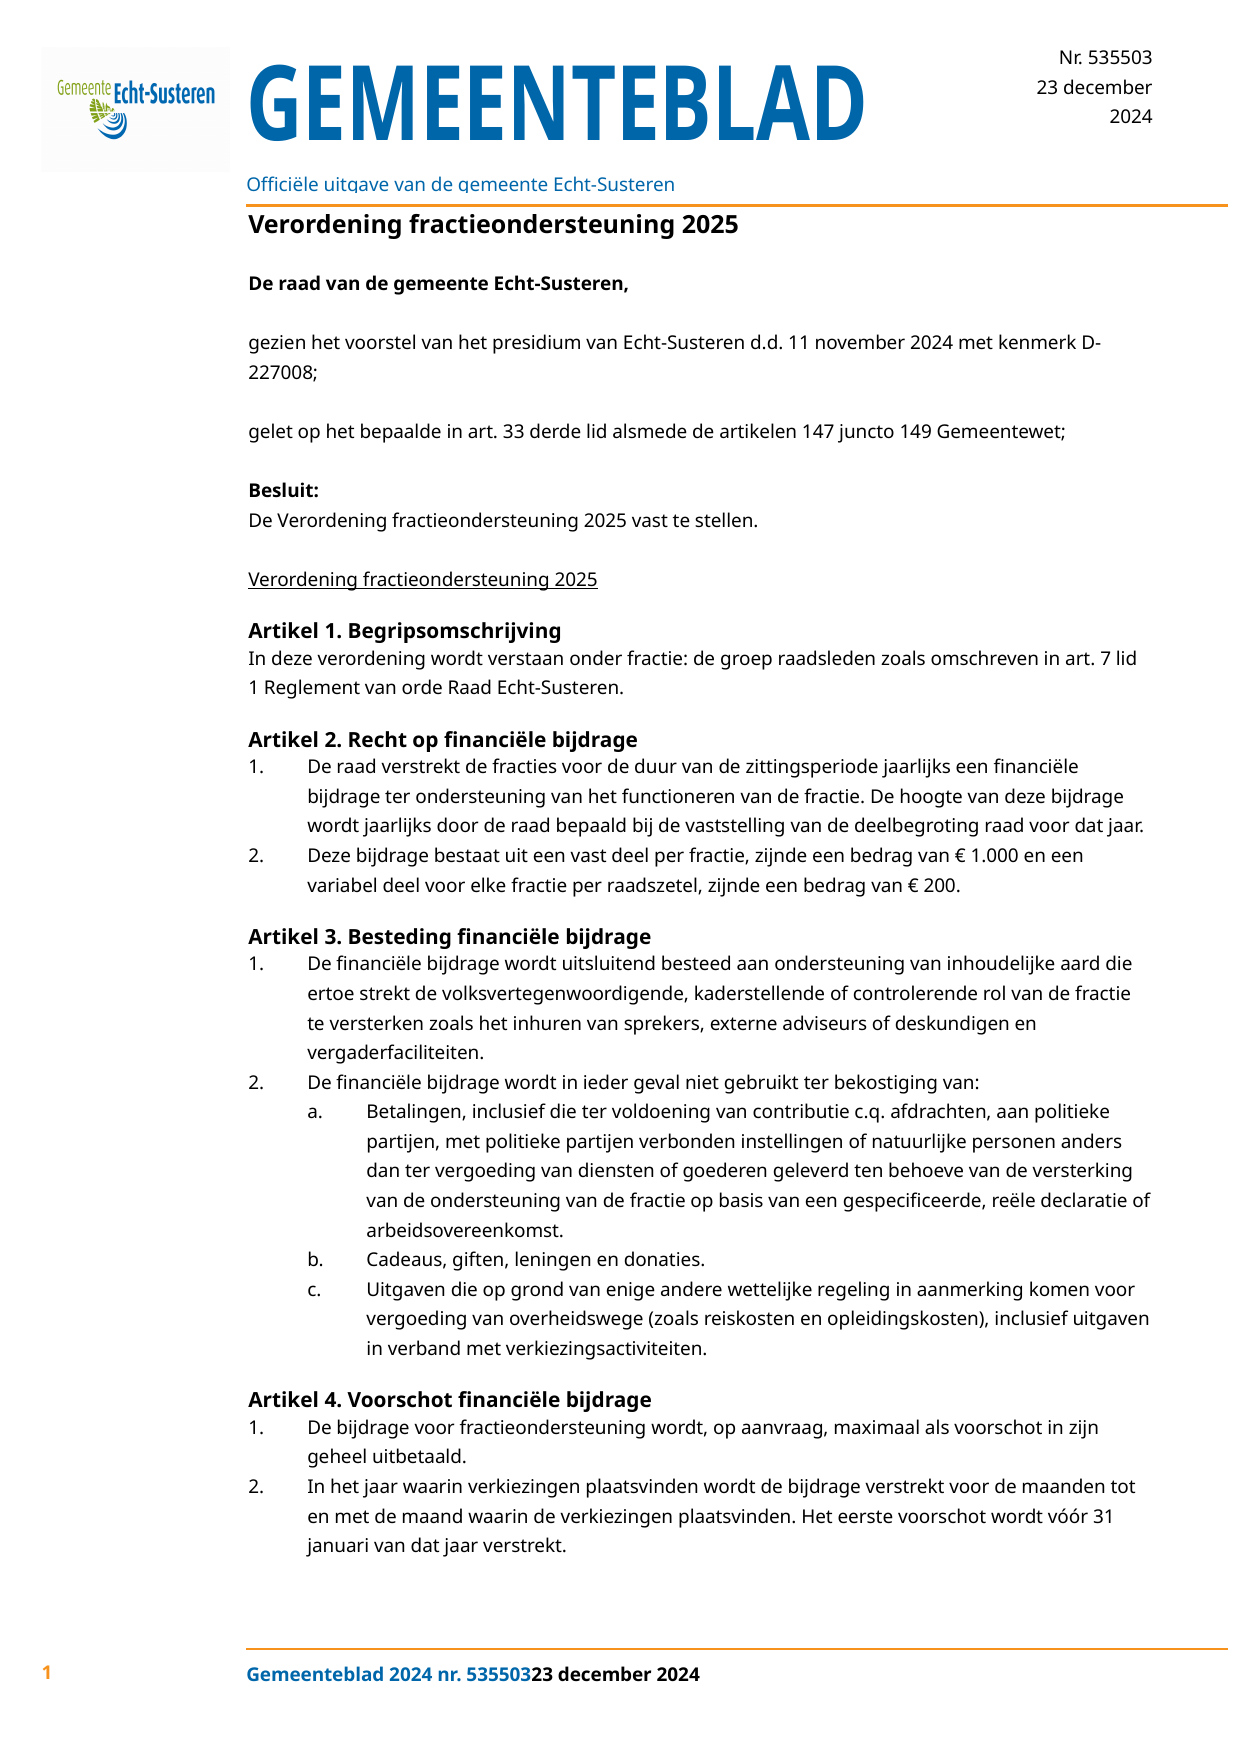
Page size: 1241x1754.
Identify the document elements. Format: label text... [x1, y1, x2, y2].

list Uitgaven die op grond van enige andere wettelijke regeling in aanmerking komen voor vergoeding van overheidswege (zoals reiskosten en opleidingskosten), inclusief uitgaven in verband met verkiezingsactiviteiten. [307, 1276, 1152, 1361]
text In deze verordening wordt verstaan onder fractie: de groep raadsleden zoals omschreven in art. 7 lid 1 Reglement van orde Raad Echt-Susteren. [248, 645, 1152, 700]
text Verordening fractieondersteuning 2025 [248, 207, 1152, 241]
picture [41, 47, 231, 172]
list Deze bijdrage bestaat uit een vast deel per fractie, zijnde een bedrag van € 1.000 en een variabel deel voor elke fractie per raadszetel, zijnde een bedrag van € 200. [248, 842, 1152, 897]
list De bijdrage voor fractieondersteuning wordt, op aanvraag, maximaal als voorschot in zijn geheel uitbetaald. [248, 1414, 1152, 1469]
text Artikel 3. Besteding financiële bijdrage [248, 922, 1152, 951]
text Verordening fractieondersteuning 2025 [248, 566, 1152, 592]
list Cadeaus, giften, leningen en donaties. [307, 1246, 1152, 1272]
list De financiële bijdrage wordt in ieder geval niet gebruikt ter bekostiging van: [248, 1069, 1152, 1095]
text Besluit: [248, 477, 1152, 503]
text Artikel 1. Begripsomschrijving [248, 617, 1152, 645]
list De raad verstrekt de fracties voor de duur van de zittingsperiode jaarlijks een financiële bijdrage ter ondersteuning van het functioneren van de fractie. De hoogte van deze bijdrage wordt jaarlijks door de raad bepaald bij de vaststelling van de deelbegroting raad voor dat jaar. [248, 753, 1152, 838]
list In het jaar waarin verkiezingen plaatsvinden wordt de bijdrage verstrekt voor de maanden tot en met de maand waarin de verkiezingen plaatsvinden. Het eerste voorschot wordt vóór 31 januari van dat jaar verstrekt. [248, 1473, 1152, 1558]
text gelet op het bepaalde in art. 33 derde lid alsmede de artikelen 147 juncto 149 Gemeentewet; [248, 418, 1152, 444]
text De raad van de gemeente Echt-Susteren, [248, 270, 1152, 296]
text gezien het voorstel van het presidium van Echt-Susteren d.d. 11 november 2024 met kenmerk D-227008; [248, 329, 1152, 385]
text Artikel 4. Voorschot financiële bijdrage [248, 1386, 1152, 1414]
text De Verordening fractieondersteuning 2025 vast te stellen. [248, 507, 1152, 533]
text Artikel 2. Recht op financiële bijdrage [248, 725, 1152, 753]
list De financiële bijdrage wordt uitsluitend besteed aan ondersteuning van inhoudelijke aard die ertoe strekt de volksvertegenwoordigende, kaderstellende of controlerende rol van de fractie te versterken zoals het inhuren van sprekers, externe adviseurs of deskundigen en vergaderfaciliteiten. [248, 951, 1152, 1065]
list Betalingen, inclusief die ter voldoening van contributie c.q. afdrachten, aan politieke partijen, met politieke partijen verbonden instellingen of natuurlijke personen anders dan ter vergoeding van diensten of goederen geleverd ten behoeve van de versterking van de ondersteuning van de fractie op basis van een gespecificeerde, reële declaratie of arbeidsovereenkomst. [307, 1098, 1152, 1243]
